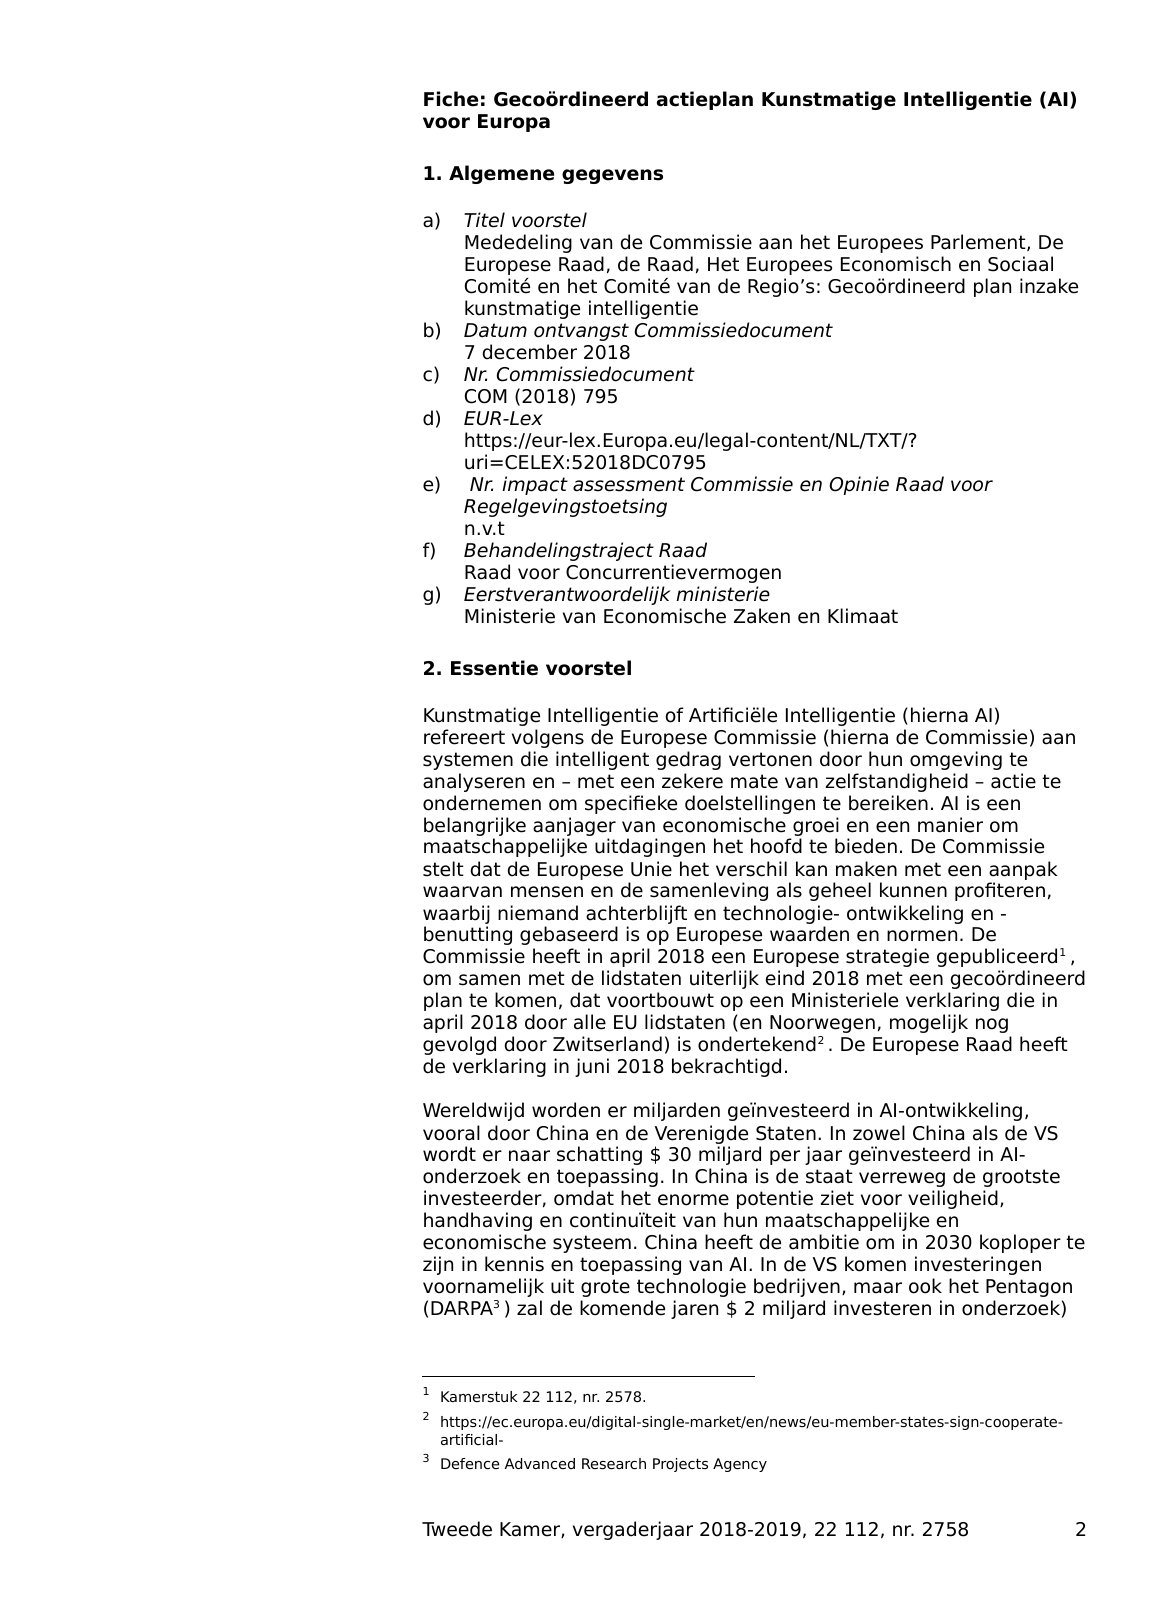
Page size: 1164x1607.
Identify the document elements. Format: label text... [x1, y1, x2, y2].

text a) Titel voorstel [422, 210, 1087, 232]
text n.v.t [464, 518, 1087, 540]
text f) Behandelingstraject Raad [422, 540, 1087, 562]
text e) Nr. impact assessment Commissie en Opinie Raad voor Regelgevingstoetsing [422, 474, 1087, 518]
text Kunstmatige Intelligentie of Artificiële Intelligentie (hierna AI) refereert volgens de Europese Commissie (hierna de Commissie) aan systemen die intelligent gedrag vertonen door hun omgeving te analyseren en – met een zekere mate van zelfstandigheid – actie te ondernemen om specifieke doelstellingen te bereiken. AI is een belangrijke aanjager van economische groei en een manier om maatschappelijke uitdagingen het hoofd te bieden. De Commissie stelt dat de Europese Unie het verschil kan maken met een aanpak waarvan mensen en de samenleving als geheel kunnen profiteren, waarbij niemand achterblijft en technologie- ontwikkeling en -benutting gebaseerd is op Europese waarden en normen. De Commissie heeft in april 2018 een Europese strategie gepubliceerd, om samen met de lidstaten uiterlijk eind 2018 met een gecoördineerd plan te komen, dat voortbouwt op een Ministeriele verklaring die in april 2018 door alle EU lidstaten (en Noorwegen, mogelijk nog gevolgd door Zwitserland) is ondertekend. De Europese Raad heeft de verklaring in juni 2018 bekrachtigd. [422, 704, 1087, 1078]
text c) Nr. Commissiedocument [422, 364, 1087, 386]
text Wereldwijd worden er miljarden geïnvesteerd in AI-ontwikkeling, vooral door China en de Verenigde Staten. In zowel China als de VS wordt er naar schatting $ 30 miljard per jaar geïnvesteerd in AI-onderzoek en toepassing. In China is de staat verreweg de grootste investeerder, omdat het enorme potentie ziet voor veiligheid, handhaving en continuïteit van hun maatschappelijke en economische systeem. China heeft de ambitie om in 2030 koploper te zijn in kennis en toepassing van AI. In de VS komen investeringen voornamelijk uit grote technologie bedrijven, maar ook het Pentagon (DARPA) zal de komende jaren $ 2 miljard investeren in onderzoek) [422, 1100, 1087, 1320]
text 7 december 2018 [464, 342, 1087, 364]
text https://ec.europa.eu/digital-single-market/en/news/eu-member-states-sign-cooperate-artificial- [422, 1410, 1087, 1449]
text Mededeling van de Commissie aan het Europees Parlement, De Europese Raad, de Raad, Het Europees Economisch en Sociaal Comité en het Comité van de Regio’s: Gecoördineerd plan inzake kunstmatige intelligentie [464, 232, 1087, 320]
text Kamerstuk 22 112, nr. 2578. [422, 1385, 1087, 1407]
subtitle Fiche: Gecoördineerd actieplan Kunstmatige Intelligentie (AI) voor Europa [422, 89, 1087, 133]
text g) Eerstverantwoordelijk ministerie [422, 584, 1087, 606]
subtitle 2. Essentie voorstel [422, 658, 1087, 679]
text COM (2018) 795 [464, 386, 1087, 408]
text Defence Advanced Research Projects Agency [422, 1452, 1087, 1474]
text https://eur-lex.Europa.eu/legal-content/NL/TXT/?uri=CELEX:52018DC0795 [464, 430, 1087, 474]
text Raad voor Concurrentievermogen [464, 562, 1087, 584]
subtitle 1. Algemene gegevens [422, 163, 1087, 185]
text d) EUR-Lex [422, 408, 1087, 430]
text Ministerie van Economische Zaken en Klimaat [464, 606, 1087, 628]
text b) Datum ontvangst Commissiedocument [422, 320, 1087, 342]
